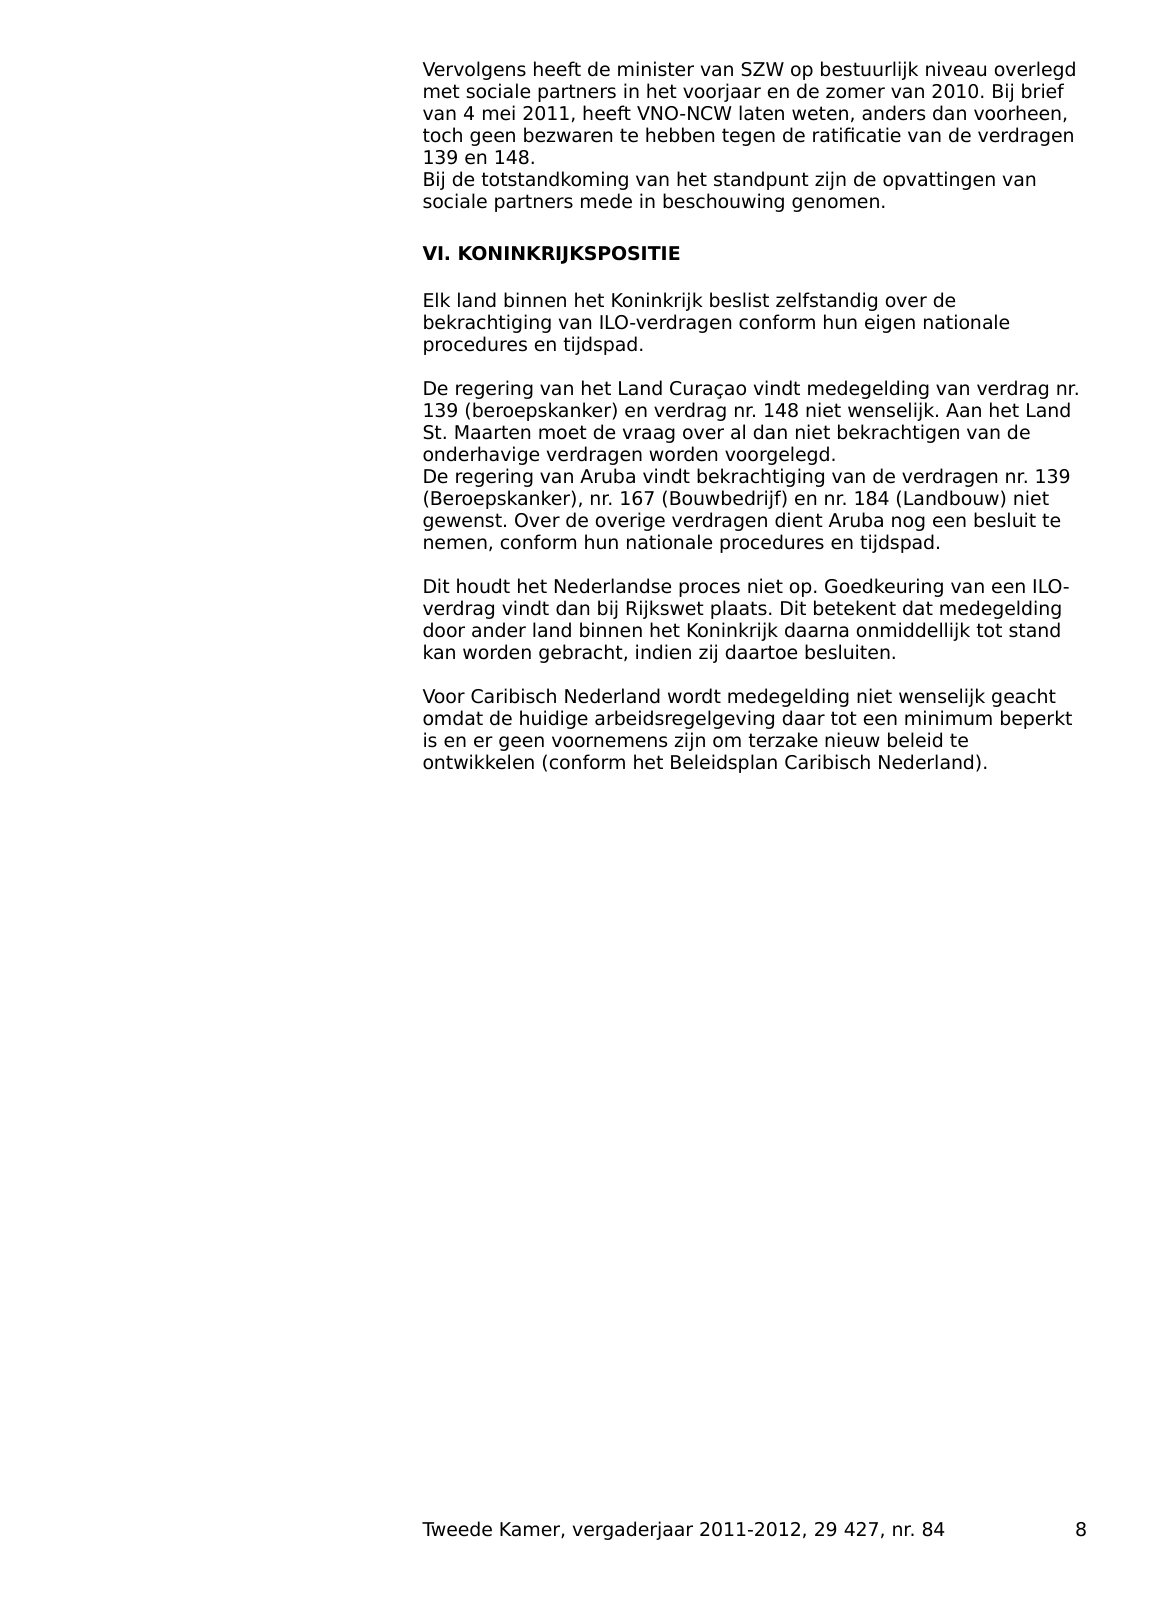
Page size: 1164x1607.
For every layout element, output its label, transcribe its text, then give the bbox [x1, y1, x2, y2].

text Dit houdt het Nederlandse proces niet op. Goedkeuring van een ILO-verdrag vindt dan bij Rijkswet plaats. Dit betekent dat medegelding door ander land binnen het Koninkrijk daarna onmiddellijk tot stand kan worden gebracht, indien zij daartoe besluiten. [422, 576, 1087, 664]
text De regering van het Land Curaçao vindt medegelding van verdrag nr. 139 (beroepskanker) en verdrag nr. 148 niet wenselijk. Aan het Land St. Maarten moet de vraag over al dan niet bekrachtigen van de onderhavige verdragen worden voorgelegd. [422, 378, 1087, 466]
text Elk land binnen het Koninkrijk beslist zelfstandig over de bekrachtiging van ILO-verdragen conform hun eigen nationale procedures en tijdspad. [422, 290, 1087, 356]
text De regering van Aruba vindt bekrachtiging van de verdragen nr. 139 (Beroepskanker), nr. 167 (Bouwbedrijf) en nr. 184 (Landbouw) niet gewenst. Over de overige verdragen dient Aruba nog een besluit te nemen, conform hun nationale procedures en tijdspad. [422, 466, 1087, 554]
subtitle VI. KONINKRIJKSPOSITIE [422, 243, 1087, 265]
text Voor Caribisch Nederland wordt medegelding niet wenselijk geacht omdat de huidige arbeidsregelgeving daar tot een minimum beperkt is en er geen voornemens zijn om terzake nieuw beleid te ontwikkelen (conform het Beleidsplan Caribisch Nederland). [422, 686, 1087, 774]
text Bij de totstandkoming van het standpunt zijn de opvattingen van sociale partners mede in beschouwing genomen. [422, 169, 1087, 213]
text Vervolgens heeft de minister van SZW op bestuurlijk niveau overlegd met sociale partners in het voorjaar en de zomer van 2010. Bij brief van 4 mei 2011, heeft VNO-NCW laten weten, anders dan voorheen, toch geen bezwaren te hebben tegen de ratificatie van de verdragen 139 en 148. [422, 59, 1087, 169]
